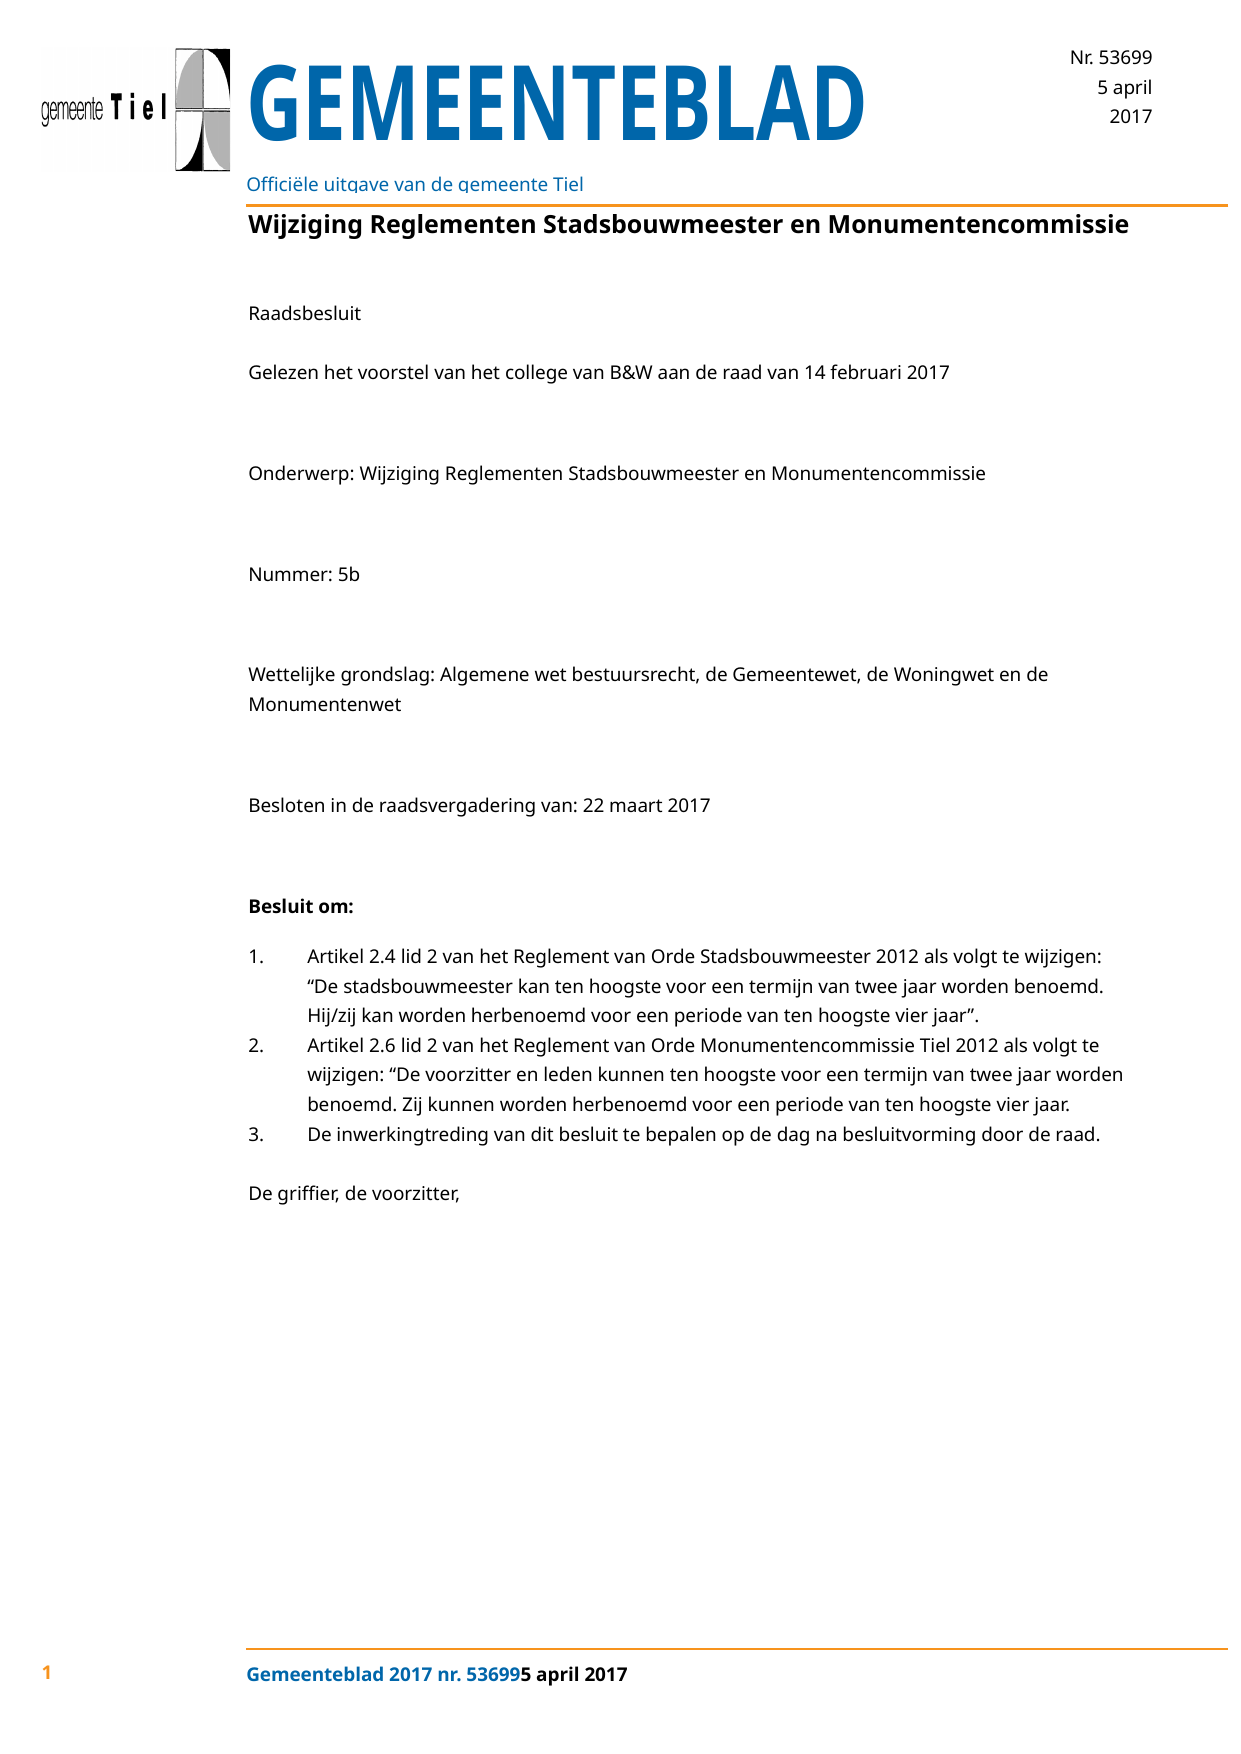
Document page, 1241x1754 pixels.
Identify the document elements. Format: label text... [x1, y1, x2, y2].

text Onderwerp: Wijziging Reglementen Stadsbouwmeester en Monumentencommissie [248, 460, 1152, 486]
picture [41, 47, 231, 172]
text Gelezen het voorstel van het college van B&W aan de raad van 14 februari 2017 [248, 359, 1152, 385]
list Artikel 2.6 lid 2 van het Reglement van Orde Monumentencommissie Tiel 2012 als volgt te wijzigen: “De voorzitter en leden kunnen ten hoogste voor een termijn van twee jaar worden benoemd. Zij kunnen worden herbenoemd voor een periode van ten hoogste vier jaar. [248, 1032, 1152, 1117]
text Wijziging Reglementen Stadsbouwmeester en Monumentencommissie [248, 207, 1152, 241]
text Raadsbesluit [248, 300, 1152, 326]
text Wettelijke grondslag: Algemene wet bestuursrecht, de Gemeentewet, de Woningwet en de Monumentenwet [248, 662, 1152, 717]
text De griffier, de voorzitter, [248, 1180, 1152, 1206]
list “De stadsbouwmeester kan ten hoogste voor een termijn van twee jaar worden benoemd. Hij/zij kan worden herbenoemd voor een periode van ten hoogste vier jaar”. [248, 973, 1152, 1028]
text Besloten in de raadsvergadering van: 22 maart 2017 [248, 792, 1152, 818]
list Artikel 2.4 lid 2 van het Reglement van Orde Stadsbouwmeester 2012 als volgt te wijzigen: [248, 943, 1152, 969]
text Nummer: 5b [248, 561, 1152, 586]
text Besluit om: [248, 893, 1152, 918]
list De inwerkingtreding van dit besluit te bepalen op de dag na besluitvorming door de raad. [248, 1121, 1152, 1146]
